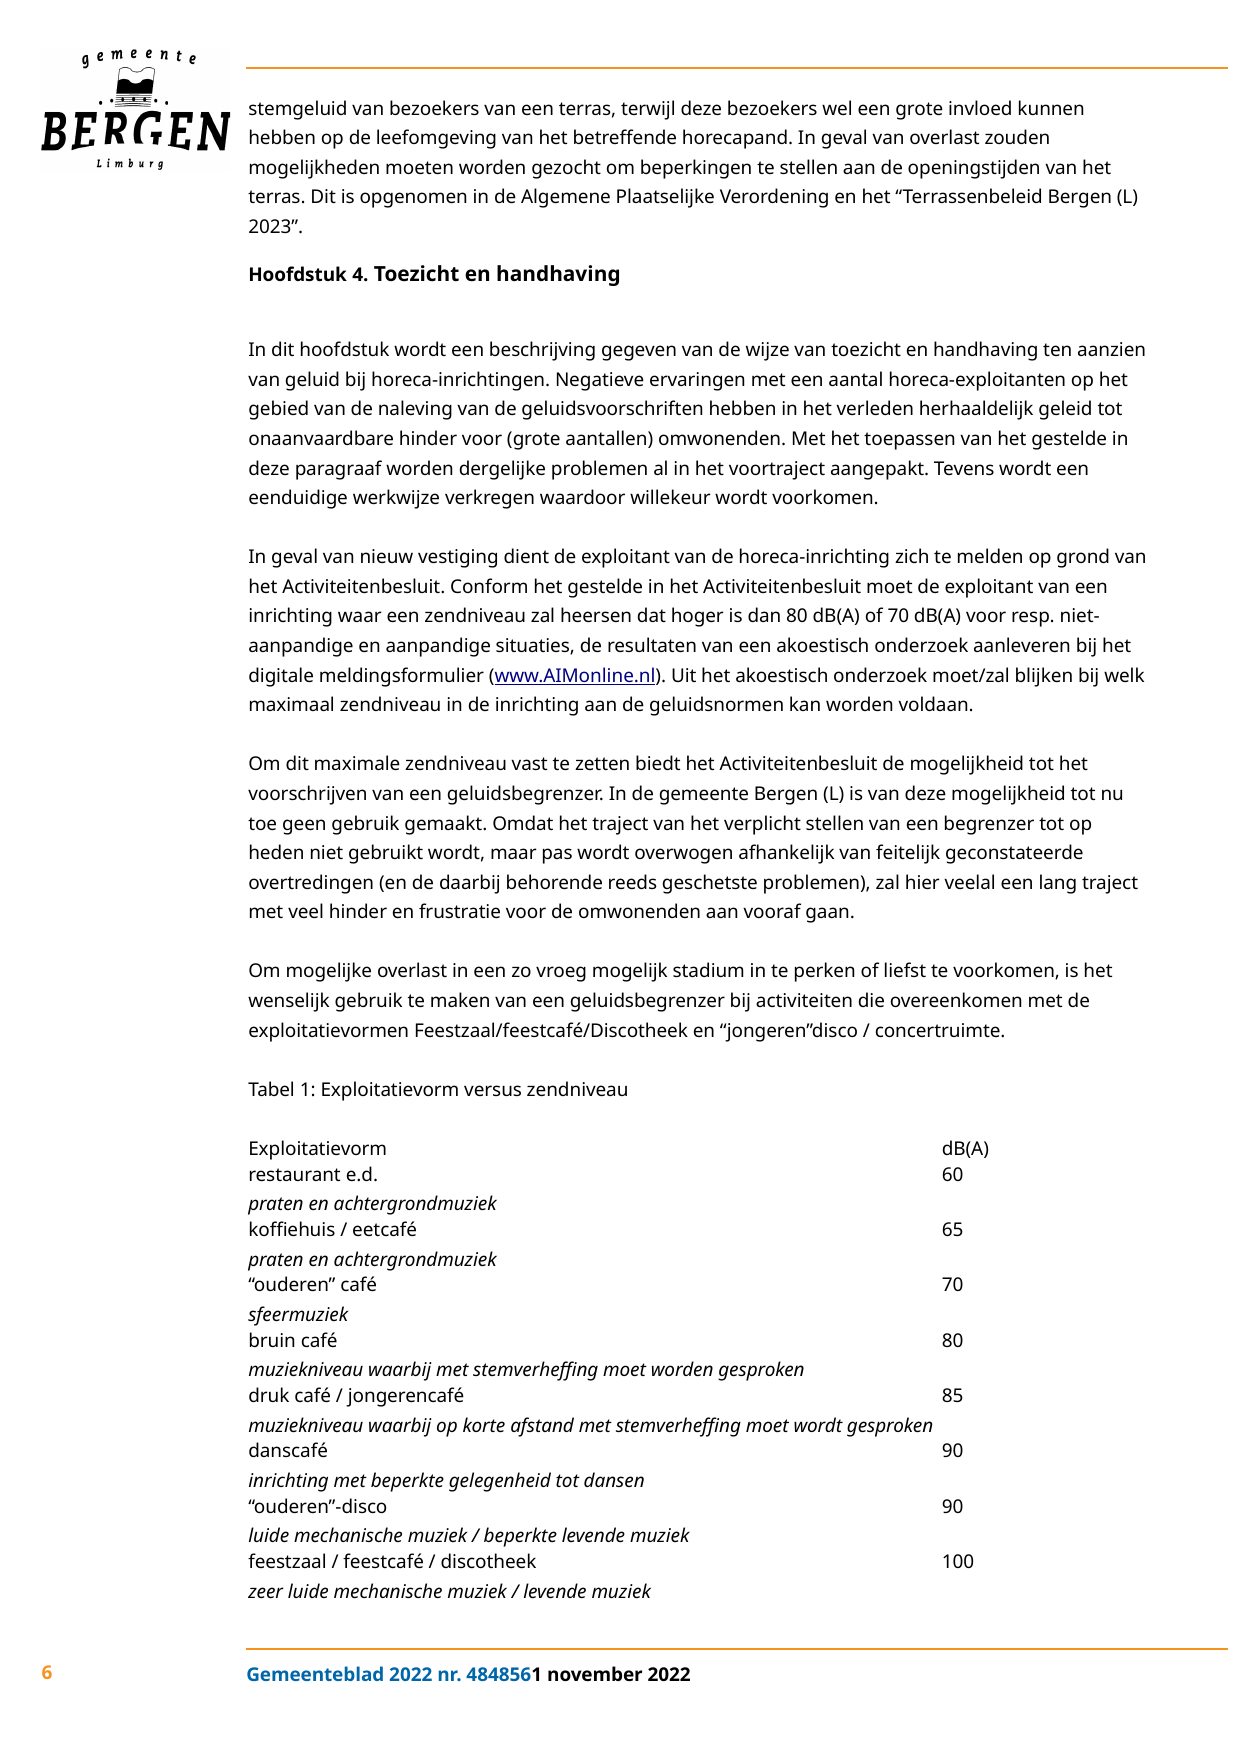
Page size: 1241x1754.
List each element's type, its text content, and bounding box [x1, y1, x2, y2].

text stemgeluid van bezoekers van een terras, terwijl deze bezoekers wel een grote invloed kunnen hebben op de leefomgeving van het betreffende horecapand. In geval van overlast zouden mogelijkheden moeten worden gezocht om beperkingen te stellen aan de openingstijden van het terras. Dit is opgenomen in de Algemene Plaatselijke Verordening en het “Terrassenbeleid Bergen (L) 2023”. [248, 95, 1152, 239]
table_cell 90 [942, 1493, 1152, 1548]
table_cell druk café / jongerencafé muziekniveau waarbij op korte afstand met stemverheffing moet wordt gesproken [248, 1382, 942, 1438]
text Hoofdstuk 4. Toezicht en handhaving [248, 259, 1152, 287]
table_cell 90 [942, 1438, 1152, 1493]
table_cell 100 [942, 1548, 1152, 1603]
table_header dB(A) [942, 1135, 1152, 1161]
table_cell “ouderen” café sfeermuziek [248, 1272, 942, 1327]
text In geval van nieuw vestiging dient de exploitant van de horeca-inrichting zich te melden op grond van het Activiteitenbesluit. Conform het gestelde in het Activiteitenbesluit moet de exploitant van een inrichting waar een zendniveau zal heersen dat hoger is dan 80 dB(A) of 70 dB(A) voor resp. niet-aanpandige en aanpandige situaties, de resultaten van een akoestisch onderzoek aanleveren bij het digitale meldingsformulier (www.AIMonline.nl). Uit het akoestisch onderzoek moet/zal blijken bij welk maximaal zendniveau in de inrichting aan de geluidsnormen kan worden voldaan. [248, 543, 1152, 717]
table_cell bruin café muziekniveau waarbij met stemverheffing moet worden gesproken [248, 1327, 942, 1382]
text Om mogelijke overlast in een zo vroeg mogelijk stadium in te perken of liefst te voorkomen, is het wenselijk gebruik te maken van een geluidsbegrenzer bij activiteiten die overeenkomen met de exploitatievormen Feestzaal/feestcafé/Discotheek en “jongeren”disco / concertruimte. [248, 958, 1152, 1043]
table_cell 65 [942, 1216, 1152, 1272]
text Om dit maximale zendniveau vast te zetten biedt het Activiteitenbesluit de mogelijkheid tot het voorschrijven van een geluidsbegrenzer. In de gemeente Bergen (L) is van deze mogelijkheid tot nu toe geen gebruik gemaakt. Omdat het traject van het verplicht stellen van een begrenzer tot op heden niet gebruikt wordt, maar pas wordt overwogen afhankelijk van feitelijk geconstateerde overtredingen (en de daarbij behorende reeds geschetste problemen), zal hier veelal een lang traject met veel hinder en frustratie voor de omwonenden aan vooraf gaan. [248, 751, 1152, 924]
table_cell “ouderen”-disco luide mechanische muziek / beperkte levende muziek [248, 1493, 942, 1548]
table_cell feestzaal / feestcafé / discotheek zeer luide mechanische muziek / levende muziek [248, 1548, 942, 1603]
table_cell danscafé inrichting met beperkte gelegenheid tot dansen [248, 1438, 942, 1493]
table_cell 60 [942, 1161, 1152, 1216]
table_cell koffiehuis / eetcafé praten en achtergrondmuziek [248, 1216, 942, 1272]
text Tabel 1: Exploitatievorm versus zendniveau [248, 1076, 1152, 1102]
table_cell restaurant e.d. praten en achtergrondmuziek [248, 1161, 942, 1216]
text In dit hoofdstuk wordt een beschrijving gegeven van de wijze van toezicht en handhaving ten aanzien van geluid bij horeca-inrichtingen. Negatieve ervaringen met een aantal horeca-exploitanten op het gebied van de naleving van de geluidsvoorschriften hebben in het verleden herhaaldelijk geleid tot onaanvaardbare hinder voor (grote aantallen) omwonenden. Met het toepassen van het gestelde in deze paragraaf worden dergelijke problemen al in het voortraject aangepakt. Tevens wordt een eenduidige werkwijze verkregen waardoor willekeur wordt voorkomen. [248, 336, 1152, 510]
picture [41, 47, 231, 172]
table_cell 85 [942, 1382, 1152, 1438]
table_header Exploitatievorm [248, 1135, 942, 1161]
table_cell 70 [942, 1272, 1152, 1327]
table_cell 80 [942, 1327, 1152, 1382]
